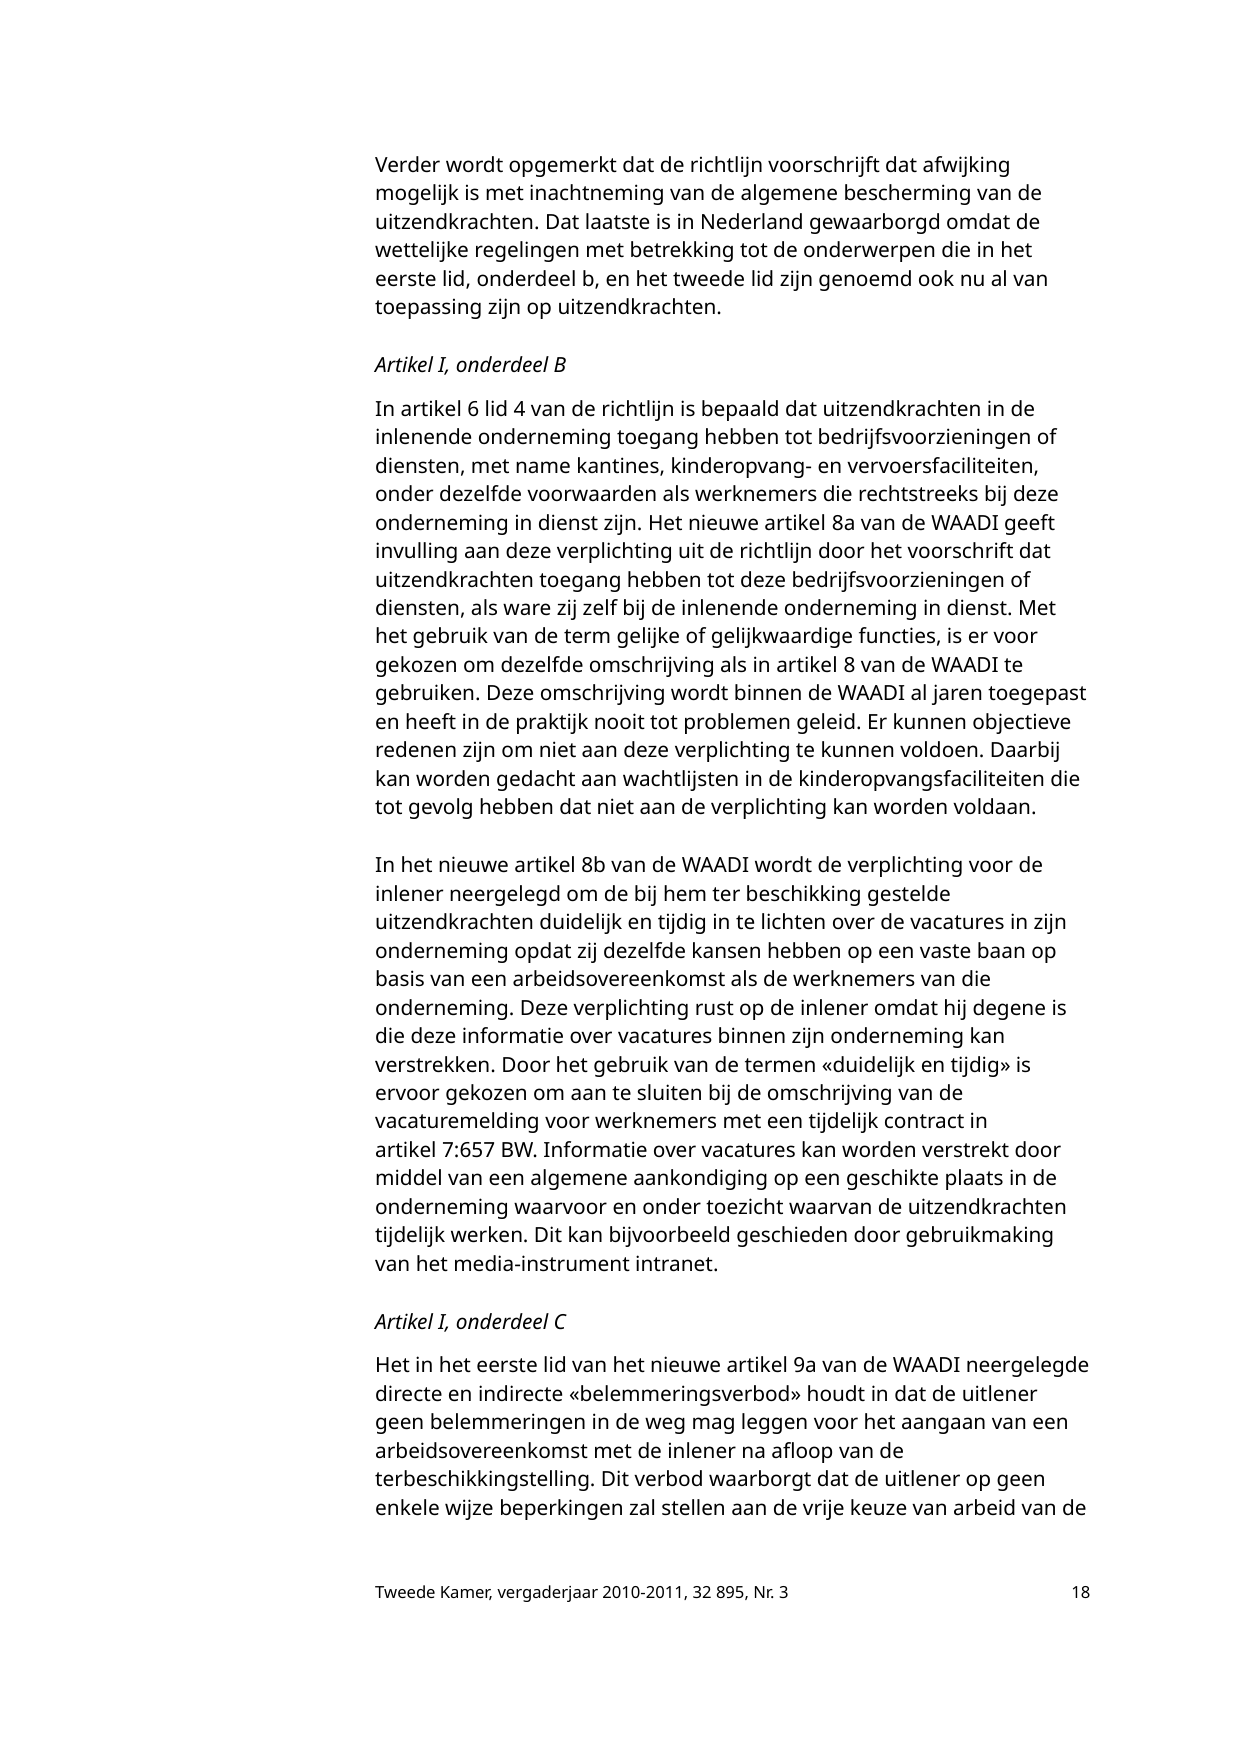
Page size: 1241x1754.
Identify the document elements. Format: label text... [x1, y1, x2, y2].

text In artikel 6 lid 4 van de richtlijn is bepaald dat uitzendkrachten in de inlenende onderneming toegang hebben tot bedrijfsvoorzieningen of diensten, met name kantines, kinderopvang- en vervoersfaciliteiten, onder dezelfde voorwaarden als werknemers die rechtstreeks bij deze onderneming in dienst zijn. Het nieuwe artikel 8a van de WAADI geeft invulling aan deze verplichting uit de richtlijn door het voorschrift dat uitzendkrachten toegang hebben tot deze bedrijfsvoorzieningen of diensten, als ware zij zelf bij de inlenende onderneming in dienst. Met het gebruik van de term gelijke of gelijkwaardige functies, is er voor gekozen om dezelfde omschrijving als in artikel 8 van de WAADI te gebruiken. Deze omschrijving wordt binnen de WAADI al jaren toegepast en heeft in de praktijk nooit tot problemen geleid. Er kunnen objectieve redenen zijn om niet aan deze verplichting te kunnen voldoen. Daarbij kan worden gedacht aan wachtlijsten in de kinderopvangsfaciliteiten die tot gevolg hebben dat niet aan de verplichting kan worden voldaan. [375, 394, 1090, 821]
text Artikel I, onderdeel C [375, 1307, 1090, 1336]
text In het nieuwe artikel 8b van de WAADI wordt de verplichting voor de inlener neergelegd om de bij hem ter beschikking gestelde uitzendkrachten duidelijk en tijdig in te lichten over de vacatures in zijn onderneming opdat zij dezelfde kansen hebben op een vaste baan op basis van een arbeidsovereenkomst als de werknemers van die onderneming. Deze verplichting rust op de inlener omdat hij degene is die deze informatie over vacatures binnen zijn onderneming kan verstrekken. Door het gebruik van de termen «duidelijk en tijdig» is ervoor gekozen om aan te sluiten bij de omschrijving van de vacaturemelding voor werknemers met een tijdelijk contract in artikel 7:657 BW. Informatie over vacatures kan worden verstrekt door middel van een algemene aankondiging op een geschikte plaats in de onderneming waarvoor en onder toezicht waarvan de uitzendkrachten tijdelijk werken. Dit kan bijvoorbeeld geschieden door gebruikmaking van het media-instrument intranet. [375, 851, 1090, 1277]
text Artikel I, onderdeel B [375, 351, 1090, 379]
text Verder wordt opgemerkt dat de richtlijn voorschrijft dat afwijking mogelijk is met inachtneming van de algemene bescherming van de uitzendkrachten. Dat laatste is in Nederland gewaarborgd omdat de wettelijke regelingen met betrekking tot de onderwerpen die in het eerste lid, onderdeel b, en het tweede lid zijn genoemd ook nu al van toepassing zijn op uitzendkrachten. [375, 150, 1090, 321]
text Het in het eerste lid van het nieuwe artikel 9a van de WAADI neergelegde directe en indirecte «belemmeringsverbod» houdt in dat de uitlener geen belemmeringen in de weg mag leggen voor het aangaan van een arbeidsovereenkomst met de inlener na afloop van de terbeschikkingstelling. Dit verbod waarborgt dat de uitlener op geen enkele wijze beperkingen zal stellen aan de vrije keuze van arbeid van de [375, 1351, 1090, 1521]
